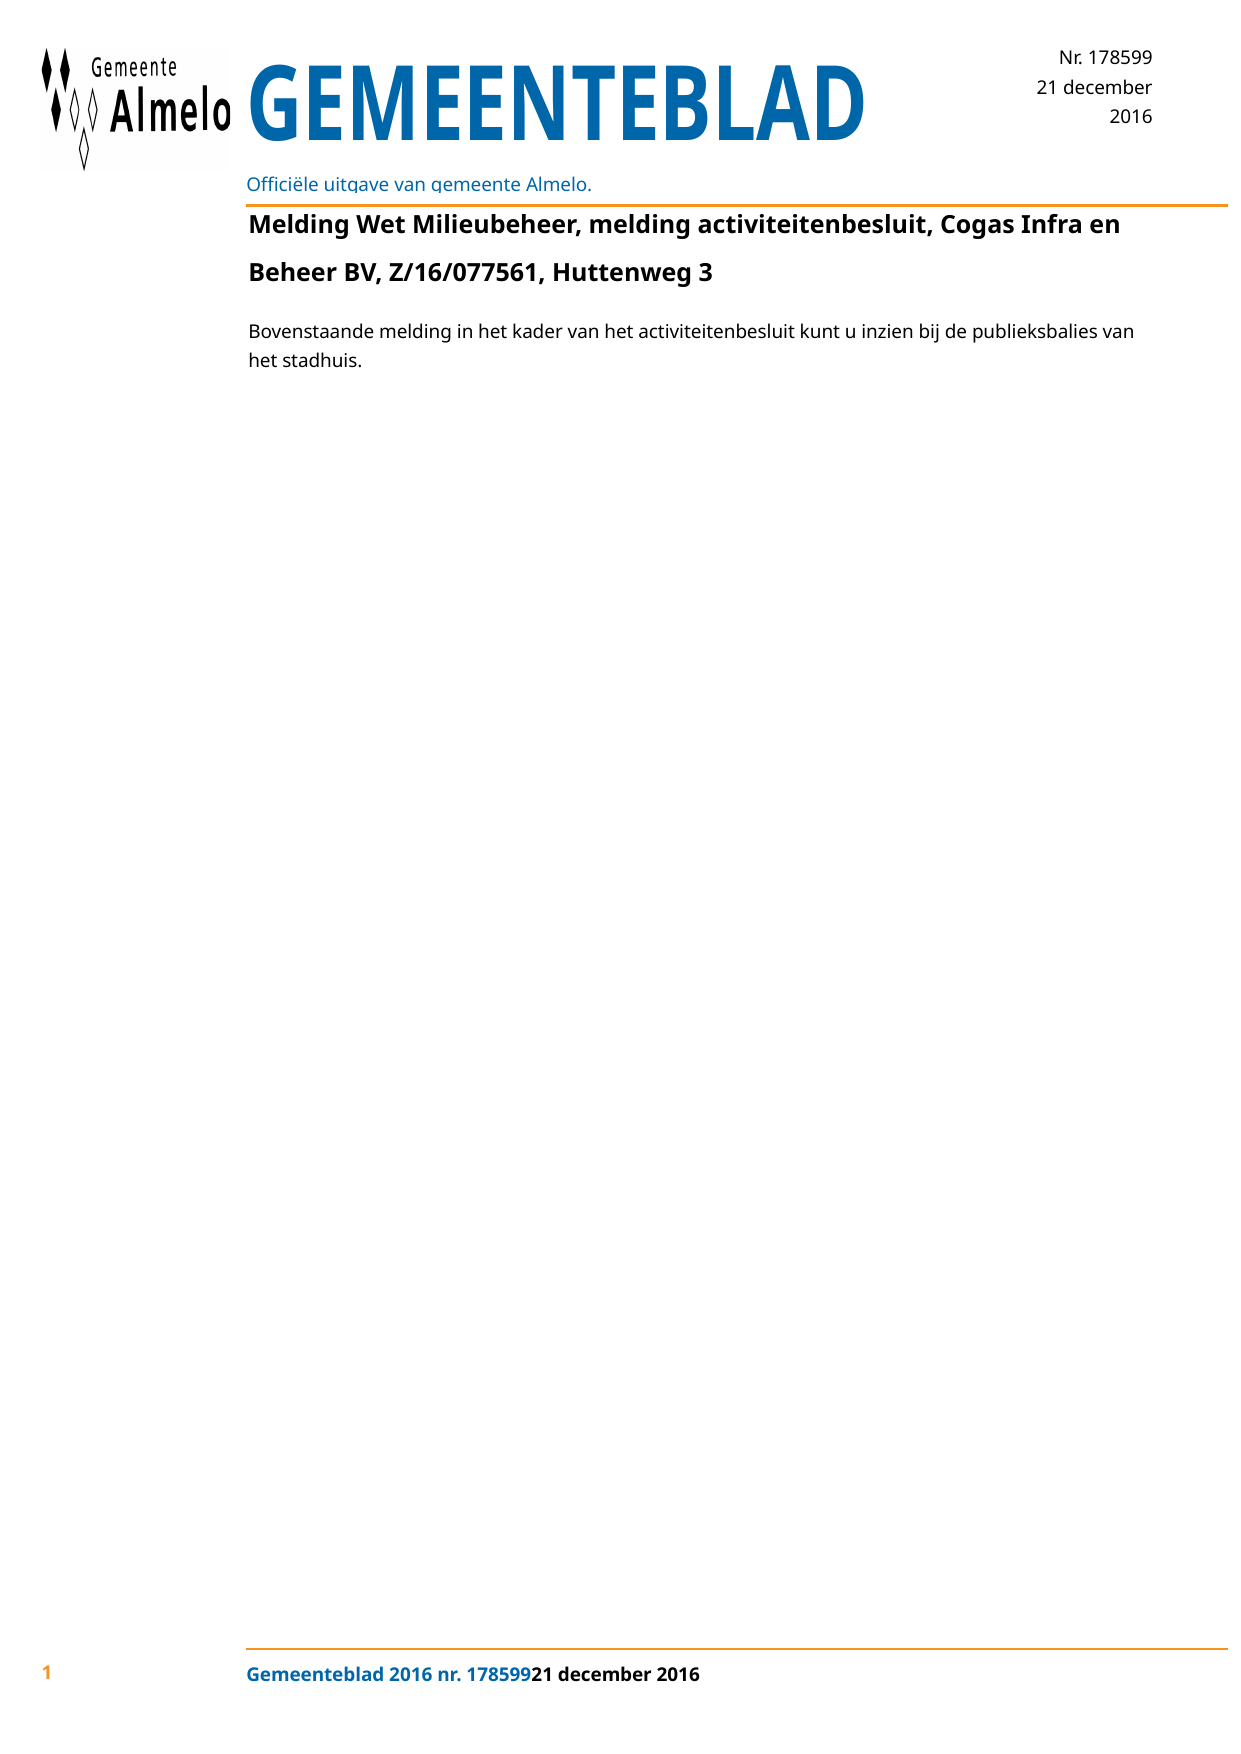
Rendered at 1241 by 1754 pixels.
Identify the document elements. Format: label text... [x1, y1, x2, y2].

text Bovenstaande melding in het kader van het activiteitenbesluit kunt u inzien bij de publieksbalies van het stadhuis. [248, 318, 1152, 373]
text Melding Wet Milieubeheer, melding activiteitenbesluit, Cogas Infra en Beheer BV, Z/16/077561, Huttenweg 3 [248, 207, 1152, 288]
picture [41, 47, 231, 172]
